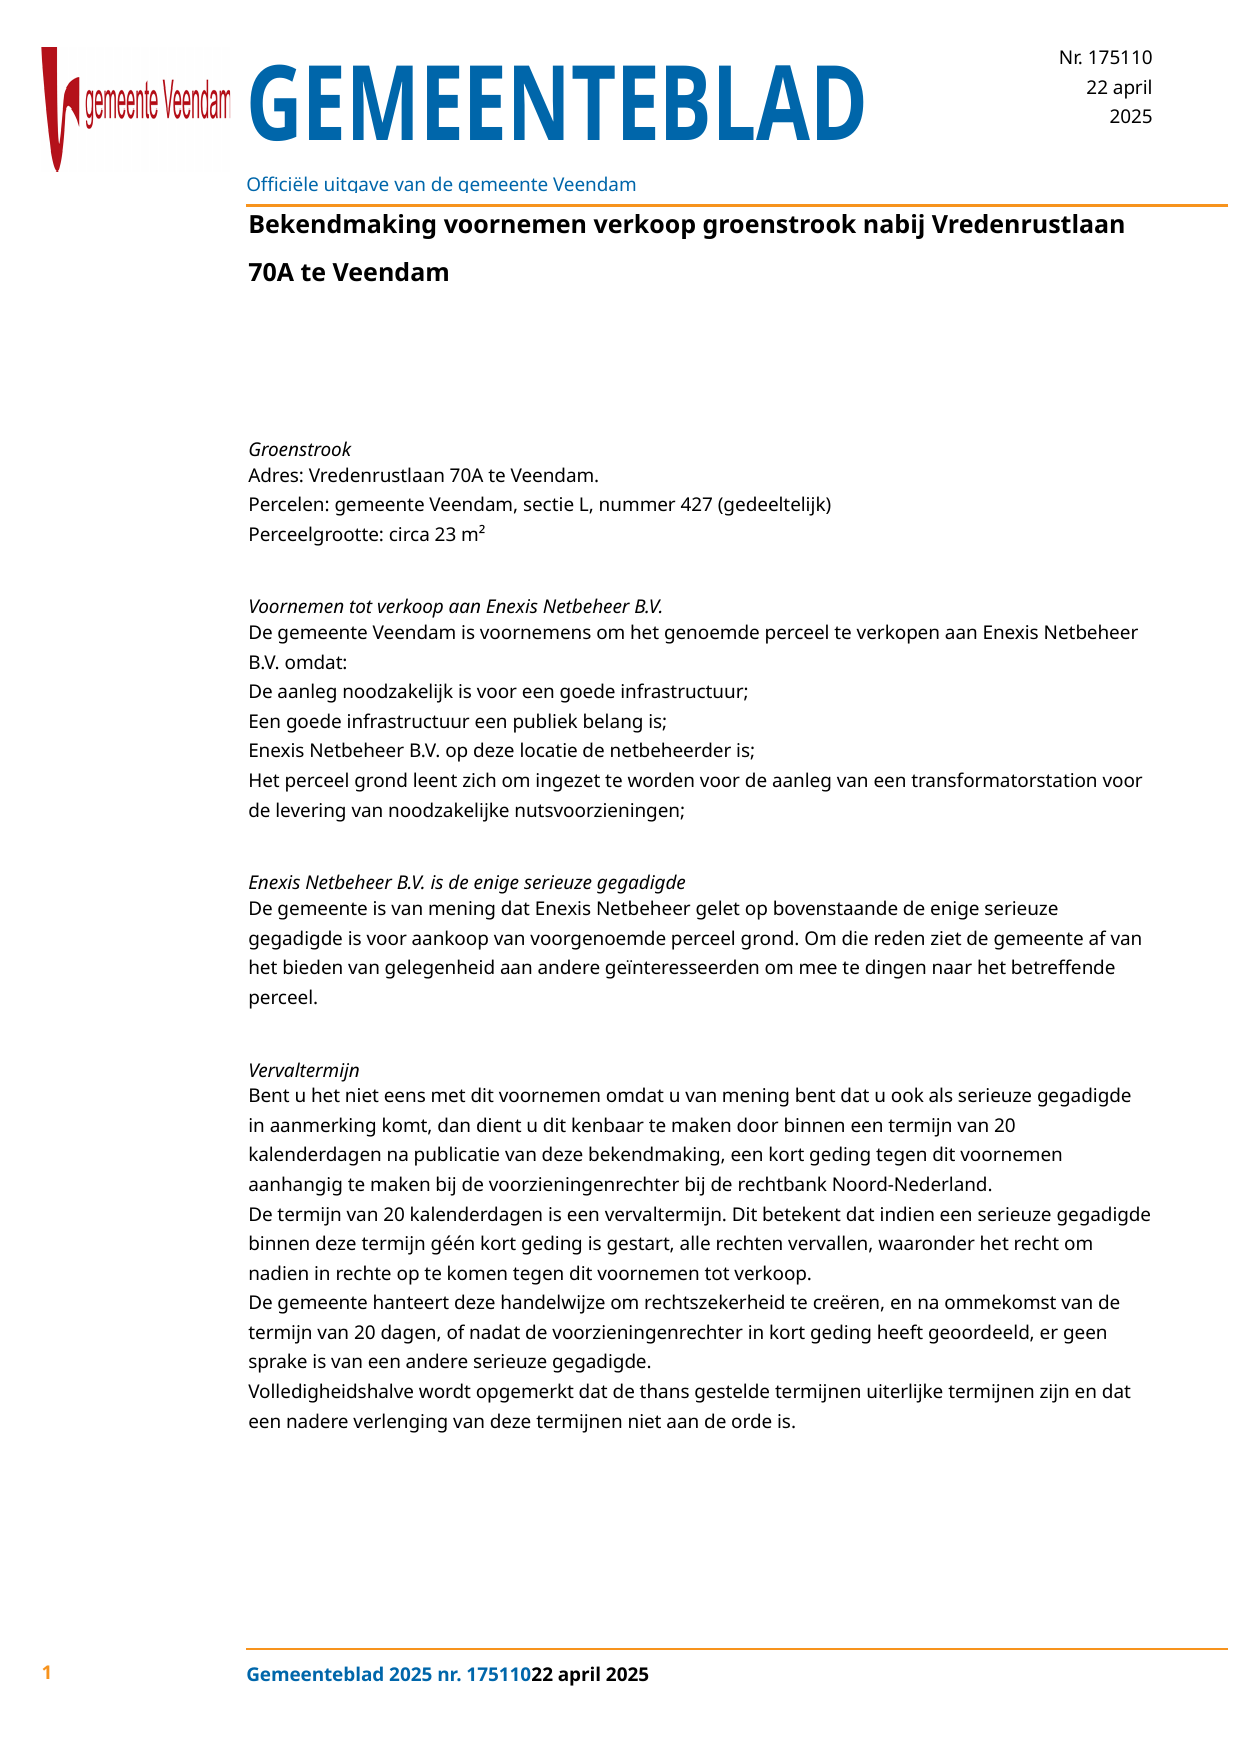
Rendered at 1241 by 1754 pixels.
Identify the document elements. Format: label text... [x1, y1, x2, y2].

picture [41, 47, 231, 172]
text Enexis Netbeheer B.V. is de enige serieuze gegadigde [248, 869, 1152, 895]
text Volledigheidshalve wordt opgemerkt dat de thans gestelde termijnen uiterlijke termijnen zijn en dat een nadere verlenging van deze termijnen niet aan de orde is. [248, 1378, 1152, 1434]
text Het perceel grond leent zich om ingezet te worden voor de aanleg van een transformatorstation voor de levering van noodzakelijke nutsvoorzieningen; [248, 767, 1152, 823]
text Bekendmaking voornemen verkoop groenstrook nabij Vredenrustlaan 70A te Veendam [248, 207, 1152, 288]
text Een goede infrastructuur een publiek belang is; [248, 708, 1152, 734]
text De gemeente Veendam is voornemens om het genoemde perceel te verkopen aan Enexis Netbeheer B.V. omdat: [248, 619, 1152, 675]
text Adres: Vredenrustlaan 70A te Veendam. [248, 462, 1152, 487]
text Enexis Netbeheer B.V. op deze locatie de netbeheerder is; [248, 738, 1152, 763]
text Vervaltermijn [248, 1057, 1152, 1082]
text Percelen: gemeente Veendam, sectie L, nummer 427 (gedeeltelijk) [248, 491, 1152, 517]
text De gemeente hanteert deze handelwijze om rechtszekerheid te creëren, en na ommekomst van de termijn van 20 dagen, of nadat de voorzieningenrechter in kort geding heeft geoordeeld, er geen sprake is van een andere serieuze gegadigde. [248, 1289, 1152, 1374]
text Voornemen tot verkoop aan Enexis Netbeheer B.V. [248, 594, 1152, 619]
text De gemeente is van mening dat Enexis Netbeheer gelet op bovenstaande de enige serieuze gegadigde is voor aankoop van voorgenoemde perceel grond. Om die reden ziet de gemeente af van het bieden van gelegenheid aan andere geïnteresseerden om mee te dingen naar het betreffende perceel. [248, 895, 1152, 1010]
text Groenstrook [248, 436, 1152, 462]
text Perceelgrootte: circa 23 m² [248, 521, 1152, 547]
text De termijn van 20 kalenderdagen is een vervaltermijn. Dit betekent dat indien een serieuze gegadigde binnen deze termijn géén kort geding is gestart, alle rechten vervallen, waaronder het recht om nadien in rechte op te komen tegen dit voornemen tot verkoop. [248, 1201, 1152, 1286]
text De aanleg noodzakelijk is voor een goede infrastructuur; [248, 678, 1152, 704]
text Bent u het niet eens met dit voornemen omdat u van mening bent dat u ook als serieuze gegadigde in aanmerking komt, dan dient u dit kenbaar te maken door binnen een termijn van 20 kalenderdagen na publicatie van deze bekendmaking, een kort geding tegen dit voornemen aanhangig te maken bij de voorzieningenrechter bij de rechtbank Noord-Nederland. [248, 1082, 1152, 1197]
